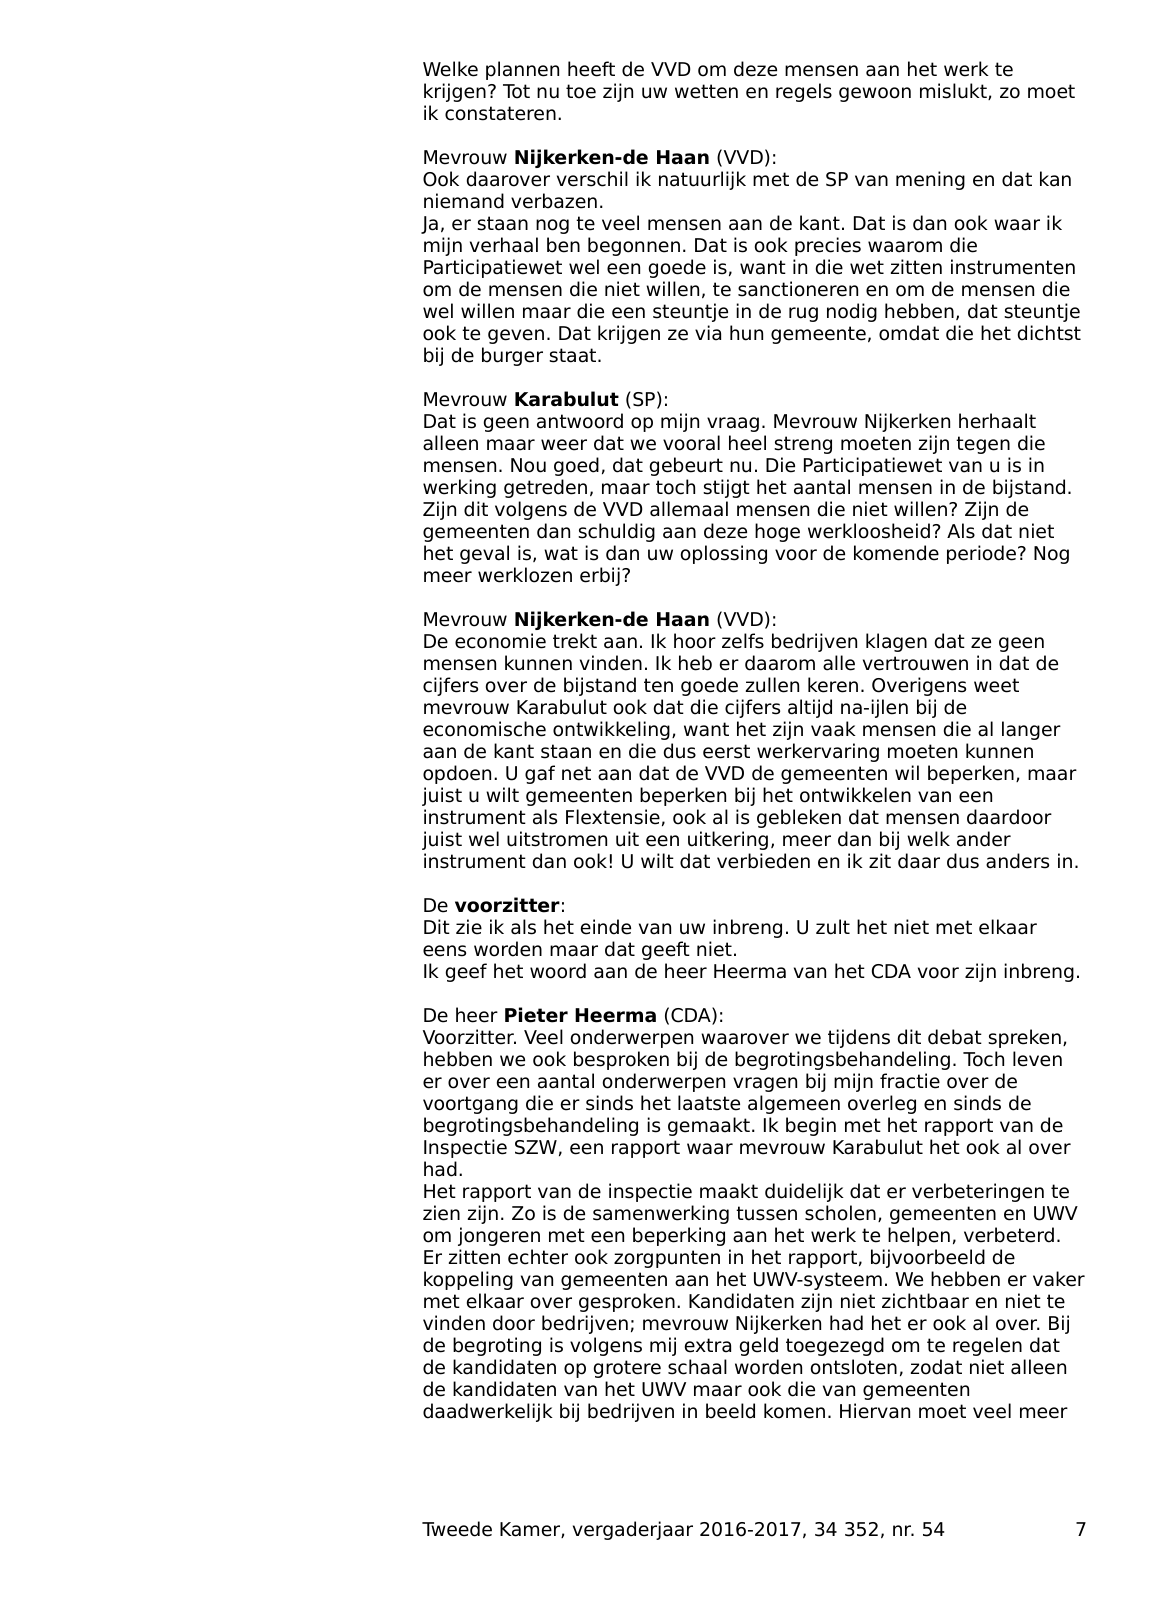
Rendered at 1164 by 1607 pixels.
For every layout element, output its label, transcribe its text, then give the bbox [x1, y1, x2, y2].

text Ook daarover verschil ik natuurlijk met de SP van mening en dat kan niemand verbazen. [422, 169, 1087, 213]
text Mevrouw Nijkerken-de Haan (VVD): [422, 147, 1087, 169]
text De heer Pieter Heerma (CDA): [422, 1005, 1087, 1027]
text Dit zie ik als het einde van uw inbreng. U zult het niet met elkaar eens worden maar dat geeft niet. [422, 917, 1087, 961]
text Ik geef het woord aan de heer Heerma van het CDA voor zijn inbreng. [422, 961, 1087, 983]
text Het rapport van de inspectie maakt duidelijk dat er verbeteringen te zien zijn. Zo is de samenwerking tussen scholen, gemeenten en UWV om jongeren met een beperking aan het werk te helpen, verbeterd. Er zitten echter ook zorgpunten in het rapport, bijvoorbeeld de koppeling van gemeenten aan het UWV-systeem. We hebben er vaker met elkaar over gesproken. Kandidaten zijn niet zichtbaar en niet te vinden door bedrijven; mevrouw Nijkerken had het er ook al over. Bij de begroting is volgens mij extra geld toegezegd om te regelen dat de kandidaten op grotere schaal worden ontsloten, zodat niet alleen de kandidaten van het UWV maar ook die van gemeenten daadwerkelijk bij bedrijven in beeld komen. Hiervan moet veel meer [422, 1181, 1087, 1423]
text De voorzitter: [422, 895, 1087, 917]
text Mevrouw Karabulut (SP): [422, 389, 1087, 411]
text Dat is geen antwoord op mijn vraag. Mevrouw Nijkerken herhaalt alleen maar weer dat we vooral heel streng moeten zijn tegen die mensen. Nou goed, dat gebeurt nu. Die Participatiewet van u is in werking getreden, maar toch stijgt het aantal mensen in de bijstand. Zijn dit volgens de VVD allemaal mensen die niet willen? Zijn de gemeenten dan schuldig aan deze hoge werkloosheid? Als dat niet het geval is, wat is dan uw oplossing voor de komende periode? Nog meer werklozen erbij? [422, 411, 1087, 587]
text Welke plannen heeft de VVD om deze mensen aan het werk te krijgen? Tot nu toe zijn uw wetten en regels gewoon mislukt, zo moet ik constateren. [422, 59, 1087, 125]
text Ja, er staan nog te veel mensen aan de kant. Dat is dan ook waar ik mijn verhaal ben begonnen. Dat is ook precies waarom die Participatiewet wel een goede is, want in die wet zitten instrumenten om de mensen die niet willen, te sanctioneren en om de mensen die wel willen maar die een steuntje in de rug nodig hebben, dat steuntje ook te geven. Dat krijgen ze via hun gemeente, omdat die het dichtst bij de burger staat. [422, 213, 1087, 367]
text De economie trekt aan. Ik hoor zelfs bedrijven klagen dat ze geen mensen kunnen vinden. Ik heb er daarom alle vertrouwen in dat de cijfers over de bijstand ten goede zullen keren. Overigens weet mevrouw Karabulut ook dat die cijfers altijd na-ijlen bij de economische ontwikkeling, want het zijn vaak mensen die al langer aan de kant staan en die dus eerst werkervaring moeten kunnen opdoen. U gaf net aan dat de VVD de gemeenten wil beperken, maar juist u wilt gemeenten beperken bij het ontwikkelen van een instrument als Flextensie, ook al is gebleken dat mensen daardoor juist wel uitstromen uit een uitkering, meer dan bij welk ander instrument dan ook! U wilt dat verbieden en ik zit daar dus anders in. [422, 631, 1087, 873]
text Voorzitter. Veel onderwerpen waarover we tijdens dit debat spreken, hebben we ook besproken bij de begrotingsbehandeling. Toch leven er over een aantal onderwerpen vragen bij mijn fractie over de voortgang die er sinds het laatste algemeen overleg en sinds de begrotingsbehandeling is gemaakt. Ik begin met het rapport van de Inspectie SZW, een rapport waar mevrouw Karabulut het ook al over had. [422, 1027, 1087, 1181]
text Mevrouw Nijkerken-de Haan (VVD): [422, 609, 1087, 631]
